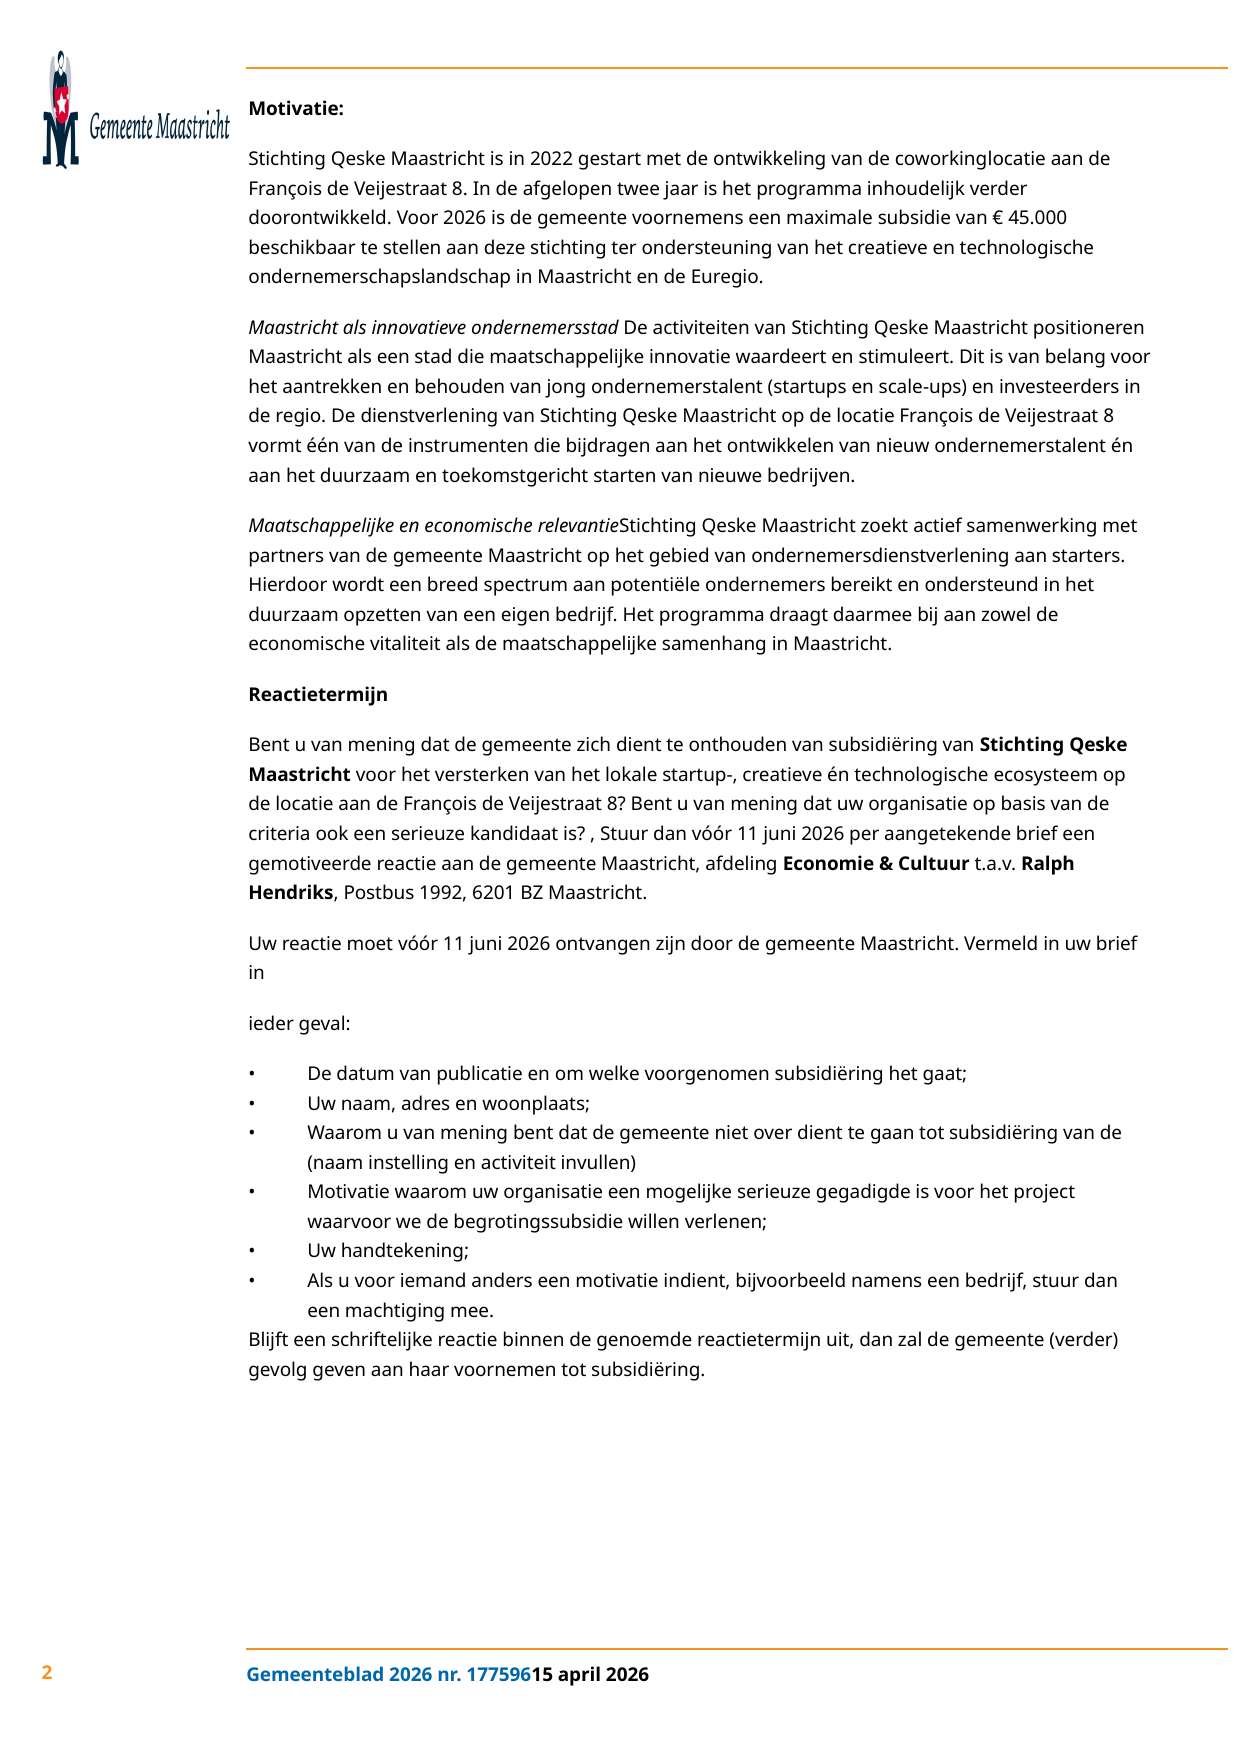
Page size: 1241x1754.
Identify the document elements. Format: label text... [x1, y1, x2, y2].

text Motivatie: [248, 95, 1152, 121]
list Motivatie waarom uw organisatie een mogelijke serieuze gegadigde is voor het project waarvoor we de begrotingssubsidie willen verlenen; [248, 1178, 1152, 1234]
text Stichting Qeske Maastricht is in 2022 gestart met de ontwikkeling van de coworking­locatie aan de François de Veijestraat 8. In de afgelopen twee jaar is het programma inhoudelijk verder doorontwikkeld. Voor 2026 is de gemeente voornemens een maximale subsidie van € 45.000 beschikbaar te stellen aan deze stichting ter ondersteuning van het creatieve en technologische ondernemerschapslandschap in Maastricht en de Euregio. [248, 145, 1152, 289]
list De datum van publicatie en om welke voorgenomen subsidiëring het gaat; [248, 1060, 1152, 1086]
text Uw reactie moet vóór 11 juni 2026 ontvangen zijn door de gemeente Maastricht. Vermeld in uw brief in [248, 930, 1152, 985]
list Uw handtekening; [248, 1238, 1152, 1263]
list Als u voor iemand anders een motivatie indient, bijvoorbeeld namens een bedrijf, stuur dan een machtiging mee. [248, 1267, 1152, 1323]
list Uw naam, adres en woonplaats; [248, 1090, 1152, 1116]
text Reactietermijn [248, 681, 1152, 707]
list Waarom u van mening bent dat de gemeente niet over dient te gaan tot subsidiëring van de (naam instelling en activiteit invullen) [248, 1119, 1152, 1175]
picture [41, 47, 231, 172]
text Maastricht als innovatieve ondernemersstad De activiteiten van Stichting Qeske Maastricht positioneren Maastricht als een stad die maatschappelijke innovatie waardeert en stimuleert. Dit is van belang voor het aantrekken en behouden van jong ondernemerstalent (startups en scale‑ups) en investeerders in de regio. De dienstverlening van Stichting Qeske Maastricht op de locatie François de Veijestraat 8 vormt één van de instrumenten die bijdragen aan het ontwikkelen van nieuw ondernemerstalent én aan het duurzaam en toekomstgericht starten van nieuwe bedrijven. [248, 314, 1152, 488]
text Maatschappelijke en economische relevantieStichting Qeske Maastricht zoekt actief samenwerking met partners van de gemeente Maastricht op het gebied van ondernemersdienstverlening aan starters. Hierdoor wordt een breed spectrum aan potentiële ondernemers bereikt en ondersteund in het duurzaam opzetten van een eigen bedrijf. Het programma draagt daarmee bij aan zowel de economische vitaliteit als de maatschappelijke samenhang in Maastricht. [248, 512, 1152, 656]
text ieder geval: [248, 1010, 1152, 1036]
text Blijft een schriftelijke reactie binnen de genoemde reactietermijn uit, dan zal de gemeente (verder) gevolg geven aan haar voornemen tot subsidiëring. [248, 1326, 1152, 1382]
text Bent u van mening dat de gemeente zich dient te onthouden van subsidiëring van Stichting Qeske Maastricht voor het versterken van het lokale startup-, creatieve én technologische ecosysteem op de locatie aan de François de Veijestraat 8? Bent u van mening dat uw organisatie op basis van de criteria ook een serieuze kandidaat is? , Stuur dan vóór 11 juni 2026 per aangetekende brief een gemotiveerde reactie aan de gemeente Maastricht, afdeling Economie & Cultuur t.a.v. Ralph Hendriks, Postbus 1992, 6201 BZ Maastricht. [248, 731, 1152, 905]
